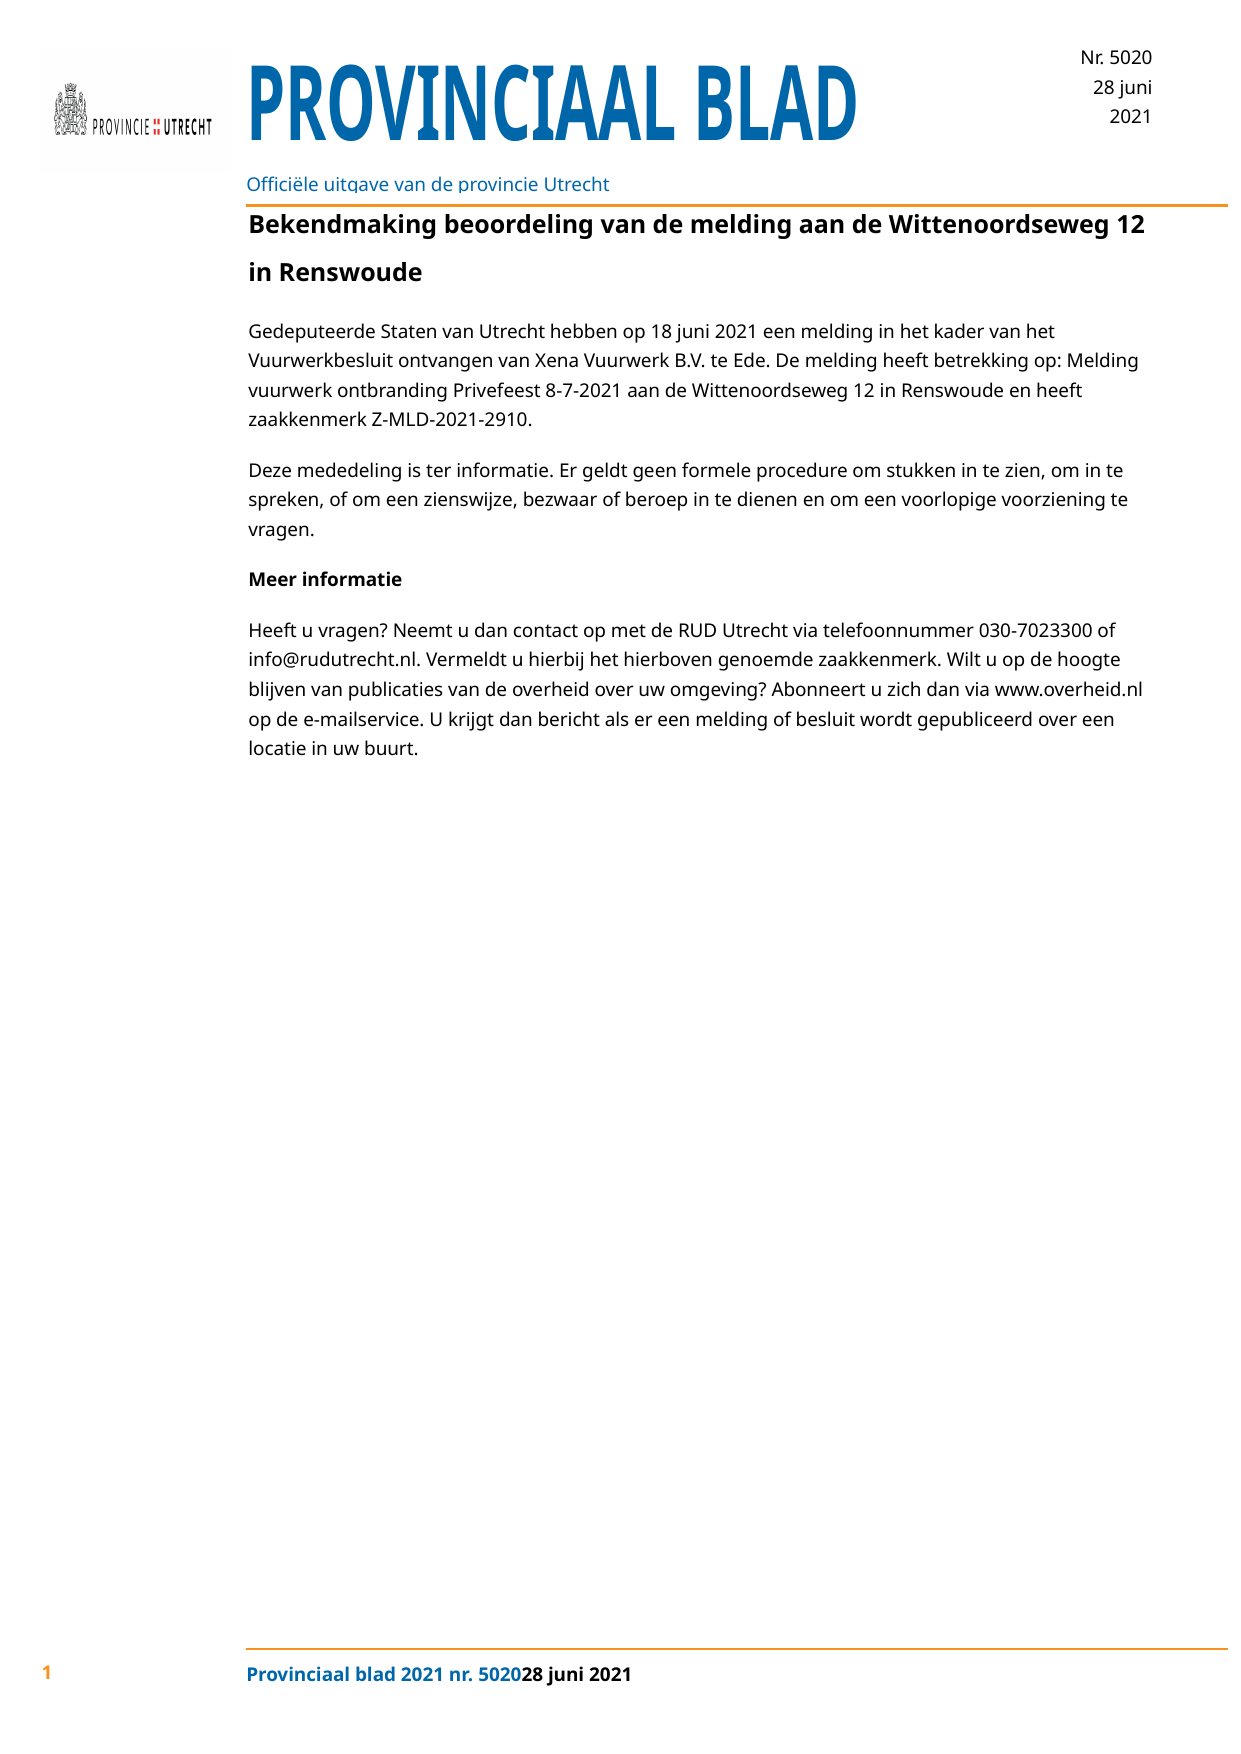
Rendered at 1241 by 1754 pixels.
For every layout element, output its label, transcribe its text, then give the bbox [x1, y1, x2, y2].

text Deze mededeling is ter informatie. Er geldt geen formele procedure om stukken in te zien, om in te spreken, of om een zienswijze, bezwaar of beroep in te dienen en om een voorlopige voorziening te vragen. [248, 457, 1152, 542]
picture [41, 47, 231, 172]
text Heeft u vragen? Neemt u dan contact op met de RUD Utrecht via telefoonnummer 030-7023300 of info@rudutrecht.nl. Vermeldt u hierbij het hierboven genoemde zaakkenmerk. Wilt u op de hoogte blijven van publicaties van de overheid over uw omgeving? Abonneert u zich dan via www.overheid.nl op de e-mailservice. U krijgt dan bericht als er een melding of besluit wordt gepubliceerd over een locatie in uw buurt. [248, 617, 1152, 761]
text Gedeputeerde Staten van Utrecht hebben op 18 juni 2021 een melding in het kader van het Vuurwerkbesluit ontvangen van Xena Vuurwerk B.V. te Ede. De melding heeft betrekking op: Melding vuurwerk ontbranding Privefeest 8-7-2021 aan de Wittenoordseweg 12 in Renswoude en heeft zaakkenmerk Z-MLD-2021-2910. [248, 318, 1152, 432]
text Bekendmaking beoordeling van de melding aan de Wittenoordseweg 12 in Renswoude [248, 207, 1152, 288]
text Meer informatie [248, 567, 1152, 592]
